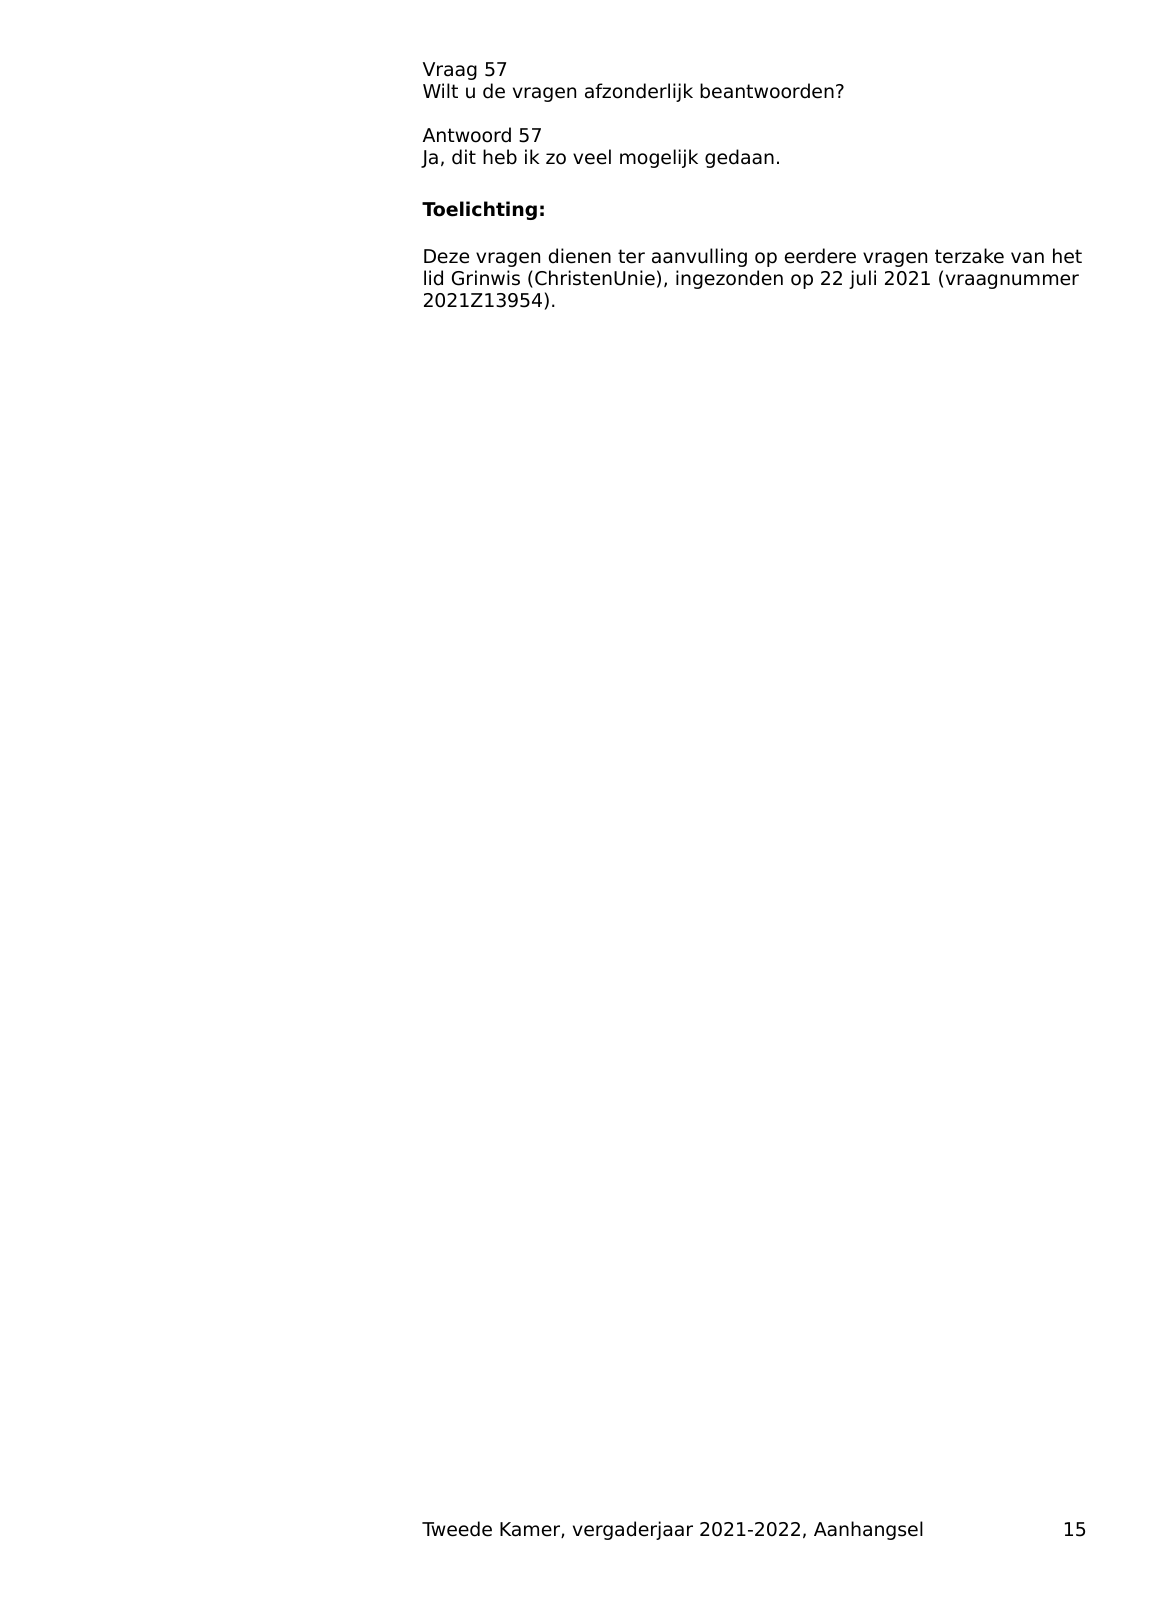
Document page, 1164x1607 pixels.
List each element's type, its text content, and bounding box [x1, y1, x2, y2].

subtitle Toelichting: [422, 199, 1087, 221]
text Wilt u de vragen afzonderlijk beantwoorden? [422, 81, 1087, 103]
text Deze vragen dienen ter aanvulling op eerdere vragen terzake van het lid Grinwis (ChristenUnie), ingezonden op 22 juli 2021 (vraagnummer 2021Z13954). [422, 246, 1087, 312]
text Ja, dit heb ik zo veel mogelijk gedaan. [422, 147, 1087, 169]
text Antwoord 57 [422, 125, 1087, 147]
text Vraag 57 [422, 59, 1087, 81]
